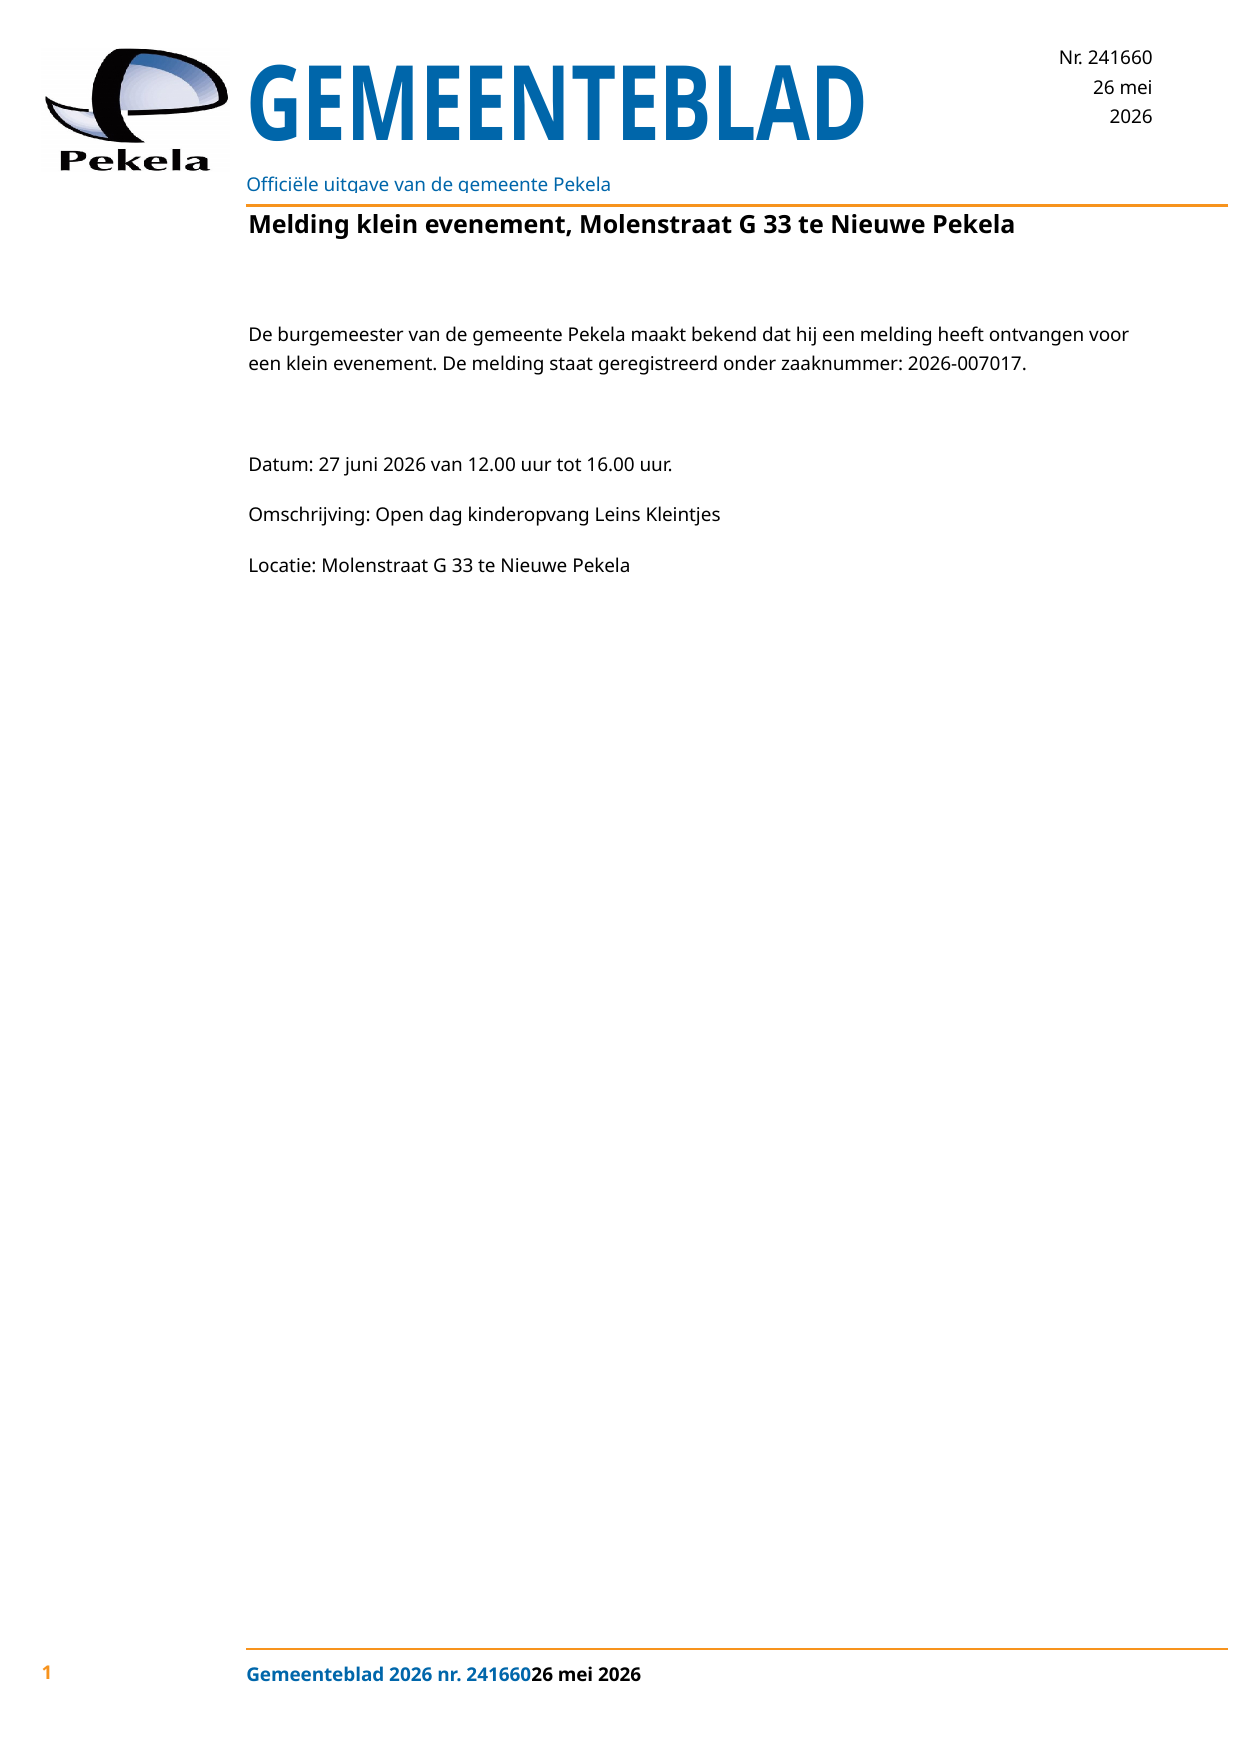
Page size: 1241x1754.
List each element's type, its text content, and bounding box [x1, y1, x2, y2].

text Locatie: Molenstraat G 33 te Nieuwe Pekela [248, 552, 1152, 578]
picture [41, 47, 231, 172]
text De burgemeester van de gemeente Pekela maakt bekend dat hij een melding heeft ontvangen voor een klein evenement. De melding staat geregistreerd onder zaaknummer: 2026-007017. [248, 321, 1152, 376]
text Omschrijving: Open dag kinderopvang Leins Kleintjes [248, 502, 1152, 527]
text Melding klein evenement, Molenstraat G 33 te Nieuwe Pekela [248, 207, 1152, 241]
text Datum: 27 juni 2026 van 12.00 uur tot 16.00 uur. [248, 451, 1152, 477]
